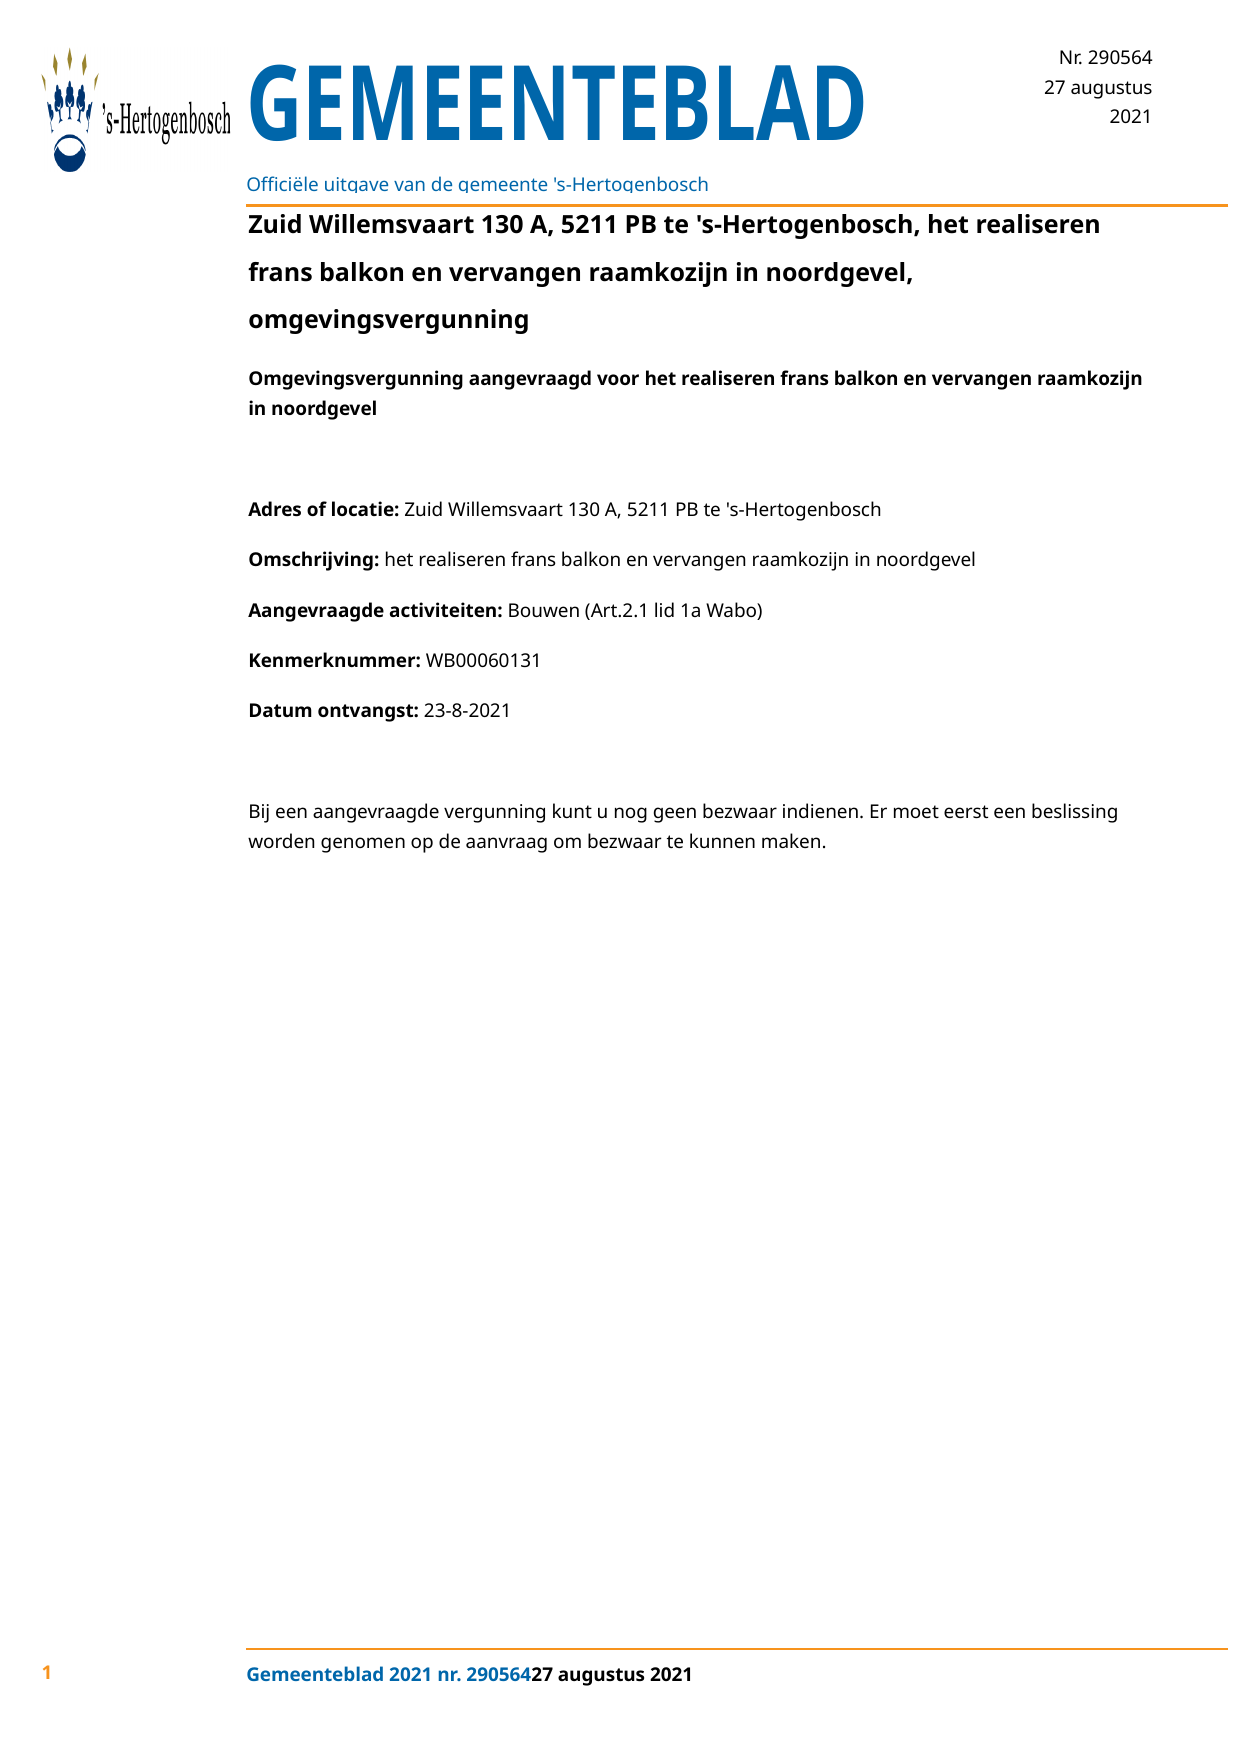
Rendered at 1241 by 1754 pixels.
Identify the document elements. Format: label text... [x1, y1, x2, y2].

text Adres of locatie: Zuid Willemsvaart 130 A, 5211 PB te 's-Hertogenbosch [248, 496, 1152, 522]
text Aangevraagde activiteiten: Bouwen (Art.2.1 lid 1a Wabo) [248, 597, 1152, 622]
text Kenmerknummer: WB00060131 [248, 647, 1152, 673]
text Bij een aangevraagde vergunning kunt u nog geen bezwaar indienen. Er moet eerst een beslissing worden genomen op de aanvraag om bezwaar te kunnen maken. [248, 798, 1152, 854]
text Datum ontvangst: 23-8-2021 [248, 698, 1152, 723]
picture [41, 47, 231, 172]
text Omschrijving: het realiseren frans balkon en vervangen raamkozijn in noordgevel [248, 546, 1152, 572]
text Omgevingsvergunning aangevraagd voor het realiseren frans balkon en vervangen raamkozijn in noordgevel [248, 366, 1152, 421]
text Zuid Willemsvaart 130 A, 5211 PB te 's-Hertogenbosch, het realiseren frans balkon en vervangen raamkozijn in noordgevel, omgevingsvergunning [248, 207, 1152, 336]
